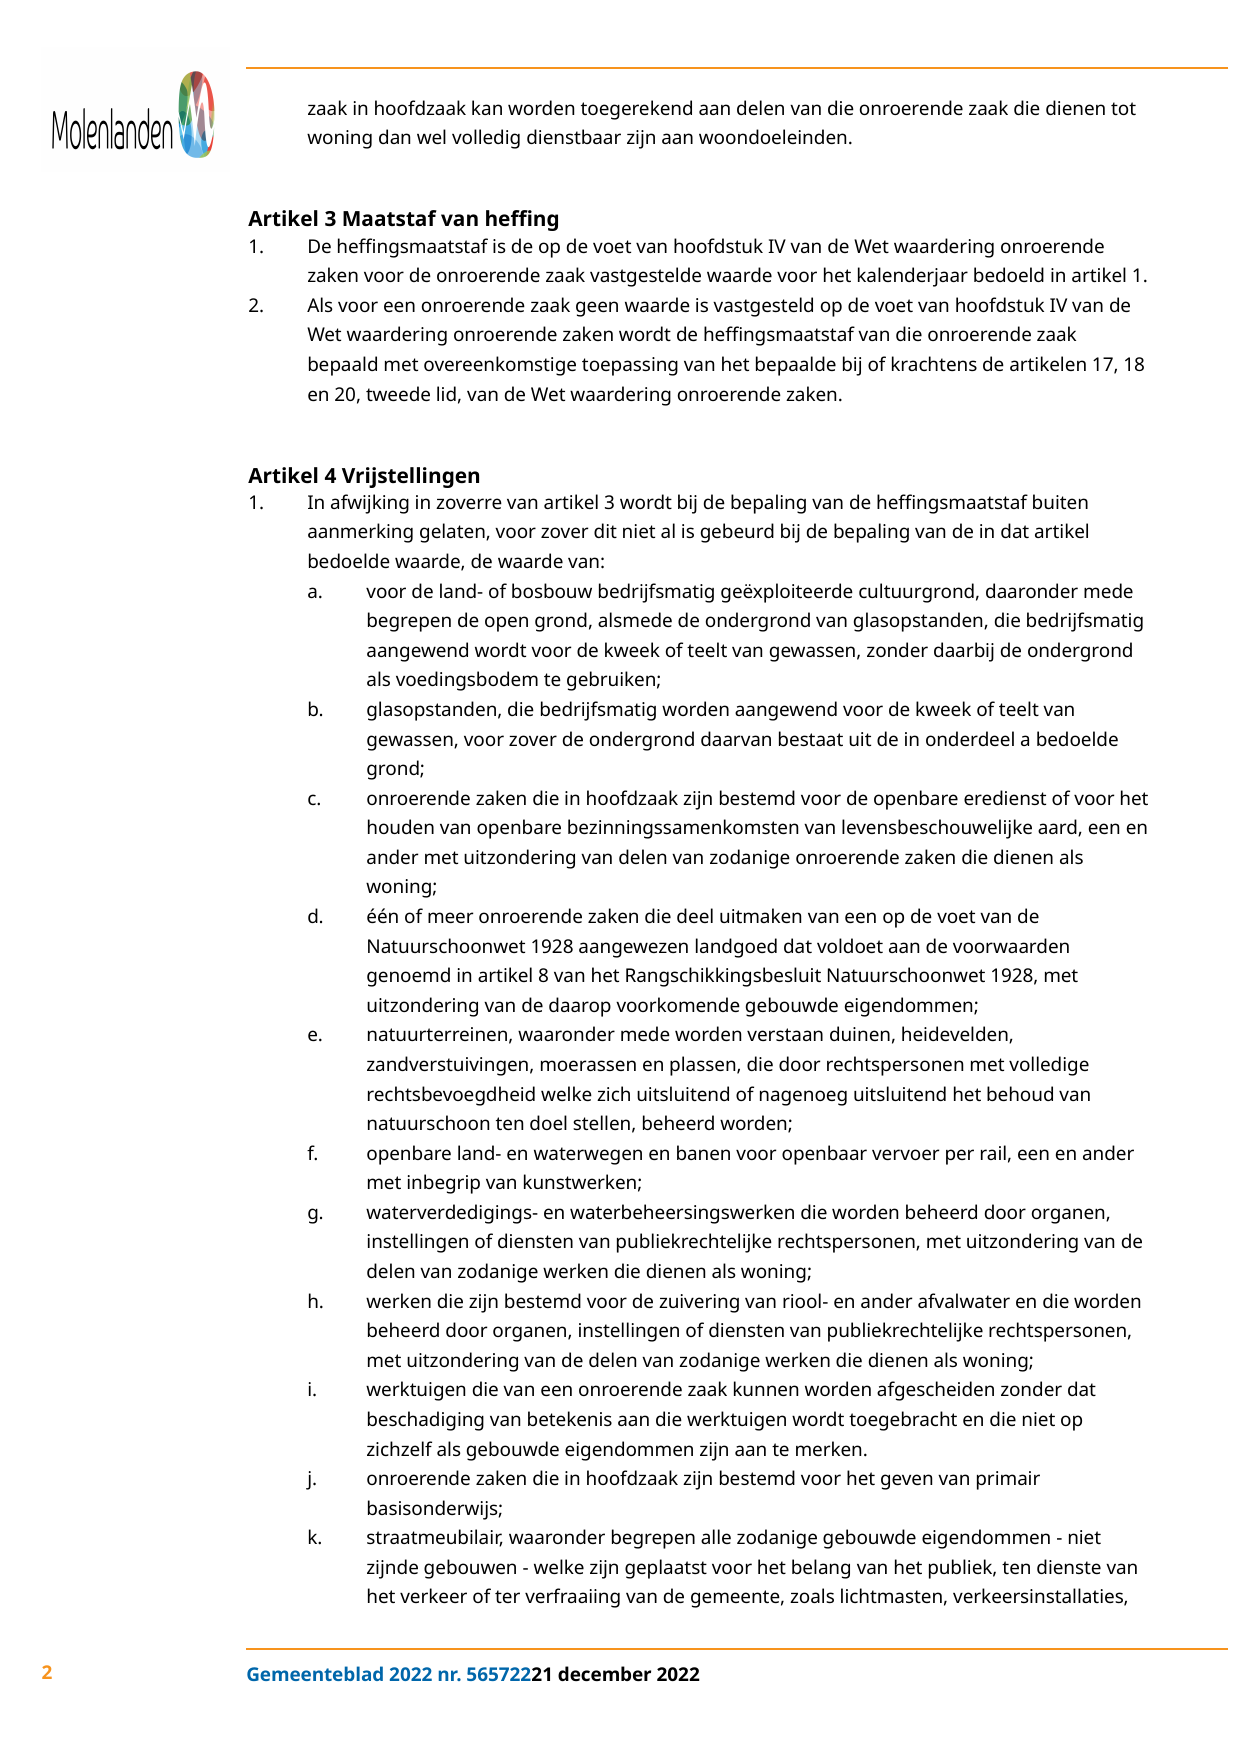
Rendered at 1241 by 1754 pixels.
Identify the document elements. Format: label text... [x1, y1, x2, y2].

list openbare land- en waterwegen en banen voor openbaar vervoer per rail, een en ander met inbegrip van kunstwerken; [307, 1140, 1152, 1195]
list onroerende zaken die in hoofdzaak zijn bestemd voor het geven van primair basisonderwijs; [307, 1465, 1152, 1521]
list voor de land- of bosbouw bedrijfsmatig geëxploiteerde cultuurgrond, daaronder mede begrepen de open grond, alsmede de ondergrond van glasopstanden, die bedrijfsmatig aangewend wordt voor de kweek of teelt van gewassen, zonder daarbij de ondergrond als voedingsbodem te gebruiken; [307, 578, 1152, 692]
list natuurterreinen, waaronder mede worden verstaan duinen, heidevelden, zandverstuivingen, moerassen en plassen, die door rechtspersonen met volledige rechtsbevoegdheid welke zich uitsluitend of nagenoeg uitsluitend het behoud van natuurschoon ten doel stellen, beheerd worden; [307, 1022, 1152, 1136]
list straatmeubilair, waaronder begrepen alle zodanige gebouwde eigendommen - niet zijnde gebouwen - welke zijn geplaatst voor het belang van het publiek, ten dienste van het verkeer of ter verfraaiing van de gemeente, zoals lichtmasten, verkeersinstallaties, [307, 1524, 1152, 1609]
list De heffingsmaatstaf is de op de voet van hoofdstuk IV van de Wet waardering onroerende zaken voor de onroerende zaak vastgestelde waarde voor het kalenderjaar bedoeld in artikel 1. [248, 233, 1152, 288]
list zaak in hoofdzaak kan worden toegerekend aan delen van die onroerende zaak die dienen tot woning dan wel volledig dienstbaar zijn aan woondoeleinden. [248, 95, 1152, 150]
list Als voor een onroerende zaak geen waarde is vastgesteld op de voet van hoofdstuk IV van de Wet waardering onroerende zaken wordt de heffingsmaatstaf van die onroerende zaak bepaald met overeenkomstige toepassing van het bepaalde bij of krachtens de artikelen 17, 18 en 20, tweede lid, van de Wet waardering onroerende zaken. [248, 292, 1152, 406]
list onroerende zaken die in hoofdzaak zijn bestemd voor de openbare eredienst of voor het houden van openbare bezinningssamenkomsten van levensbeschouwelijke aard, een en ander met uitzondering van delen van zodanige onroerende zaken die dienen als woning; [307, 785, 1152, 899]
list werken die zijn bestemd voor de zuivering van riool- en ander afvalwater en die worden beheerd door organen, instellingen of diensten van publiekrechtelijke rechtspersonen, met uitzondering van de delen van zodanige werken die dienen als woning; [307, 1288, 1152, 1373]
list waterverdedigings- en waterbeheersingswerken die worden beheerd door organen, instellingen of diensten van publiekrechtelijke rechtspersonen, met uitzondering van de delen van zodanige werken die dienen als woning; [307, 1199, 1152, 1284]
list werktuigen die van een onroerende zaak kunnen worden afgescheiden zonder dat beschadiging van betekenis aan die werktuigen wordt toegebracht en die niet op zichzelf als gebouwde eigendommen zijn aan te merken. [307, 1377, 1152, 1462]
list één of meer onroerende zaken die deel uitmaken van een op de voet van de Natuurschoonwet 1928 aangewezen landgoed dat voldoet aan de voorwaarden genoemd in artikel 8 van het Rangschikkingsbesluit Natuurschoonwet 1928, met uitzondering van de daarop voorkomende gebouwde eigendommen; [307, 903, 1152, 1018]
picture [41, 47, 231, 172]
list glasopstanden, die bedrijfsmatig worden aangewend voor de kweek of teelt van gewassen, voor zover de ondergrond daarvan bestaat uit de in onderdeel a bedoelde grond; [307, 696, 1152, 781]
text Artikel 4 Vrijstellingen [248, 461, 1152, 489]
list In afwijking in zoverre van artikel 3 wordt bij de bepaling van de heffingsmaatstaf buiten aanmerking gelaten, voor zover dit niet al is gebeurd bij de bepaling van de in dat artikel bedoelde waarde, de waarde van: [248, 489, 1152, 574]
text Artikel 3 Maatstaf van heffing [248, 204, 1152, 233]
